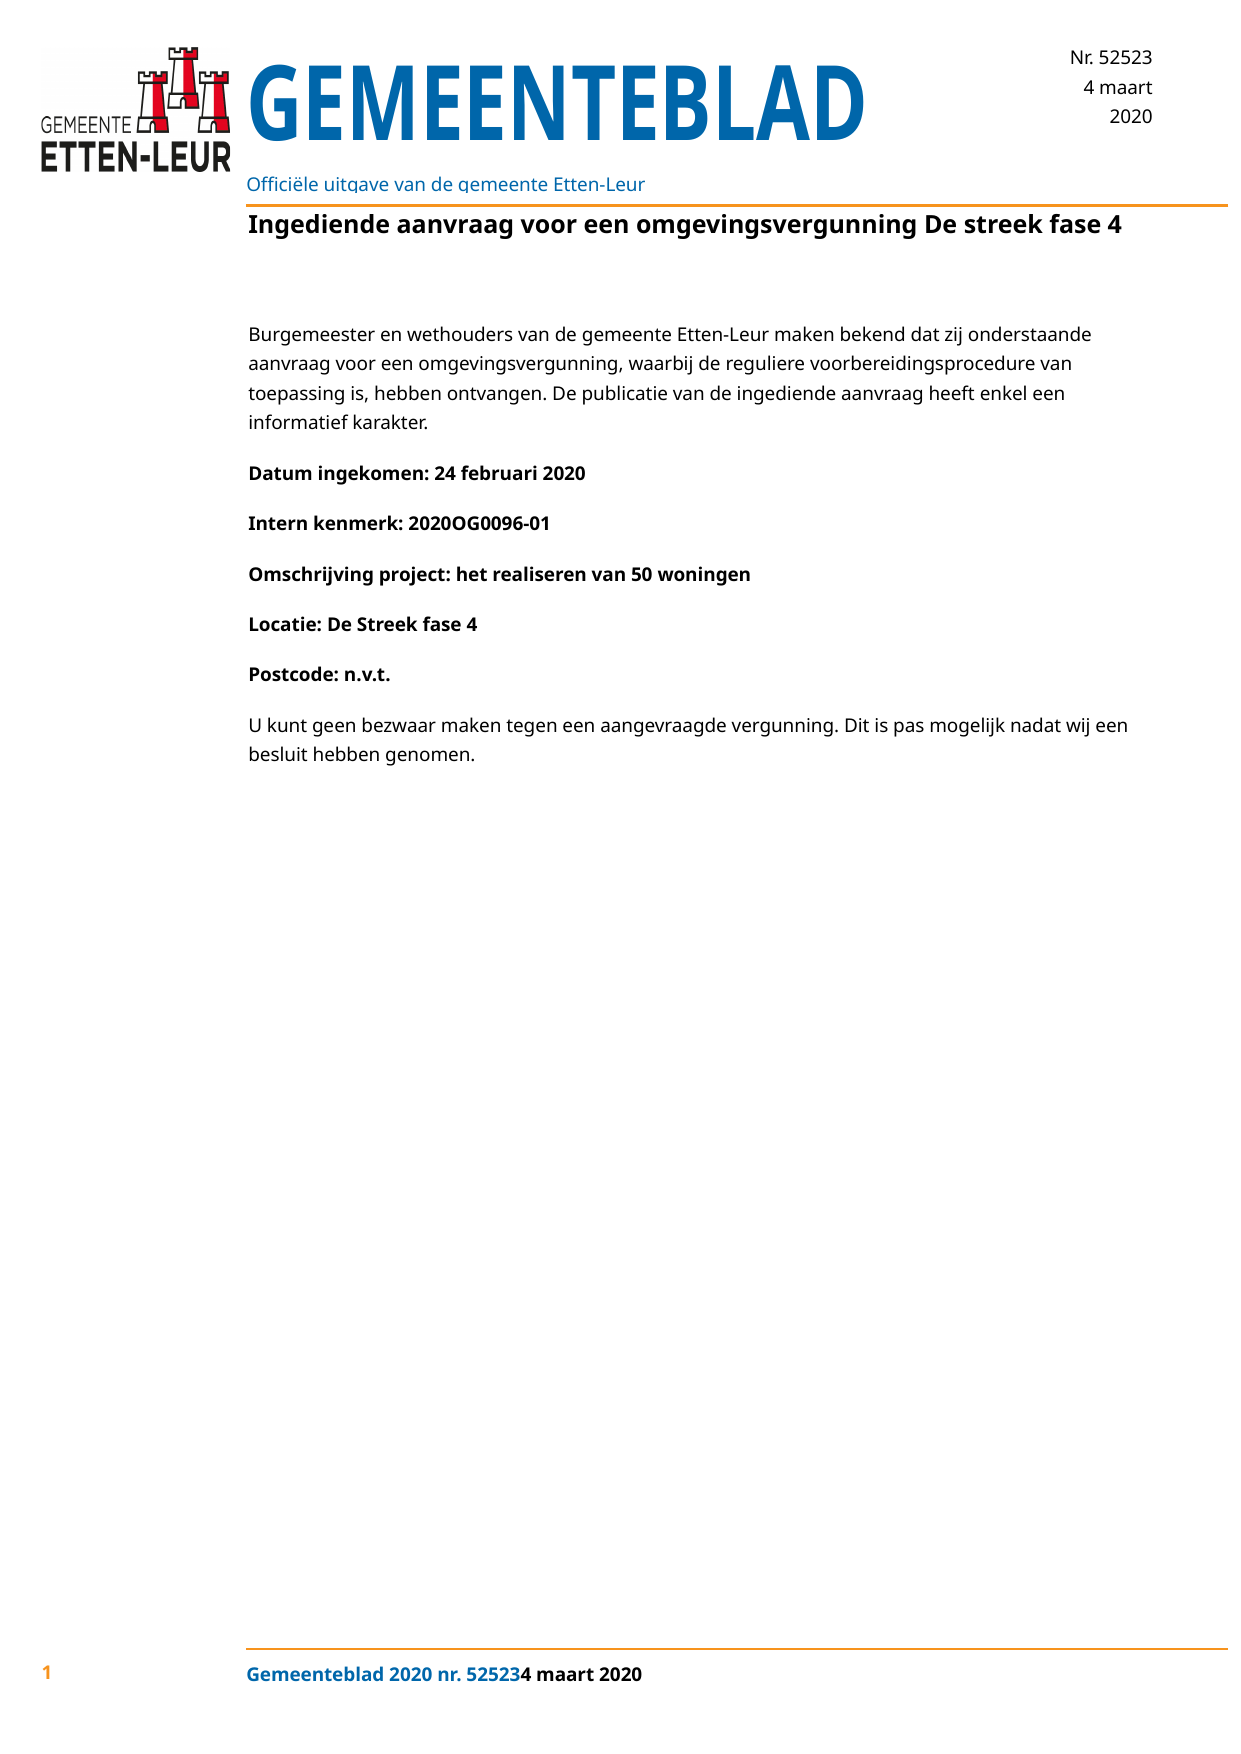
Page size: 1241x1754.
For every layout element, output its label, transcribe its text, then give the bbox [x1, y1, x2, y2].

text Postcode: n.v.t. [248, 662, 1152, 687]
text U kunt geen bezwaar maken tegen een aangevraagde vergunning. Dit is pas mogelijk nadat wij een besluit hebben genomen. [248, 712, 1152, 767]
text Locatie: De Streek fase 4 [248, 611, 1152, 637]
text Ingediende aanvraag voor een omgevingsvergunning De streek fase 4 [248, 207, 1152, 241]
picture [41, 47, 231, 172]
text Burgemeester en wethouders van de gemeente Etten-Leur maken bekend dat zij onderstaande aanvraag voor een omgevingsvergunning, waarbij de reguliere voorbereidingsprocedure van toepassing is, hebben ontvangen. De publicatie van de ingediende aanvraag heeft enkel een informatief karakter. [248, 321, 1152, 435]
text Omschrijving project: het realiseren van 50 woningen [248, 561, 1152, 586]
text Intern kenmerk: 2020OG0096-01 [248, 510, 1152, 536]
text Datum ingekomen: 24 februari 2020 [248, 460, 1152, 486]
